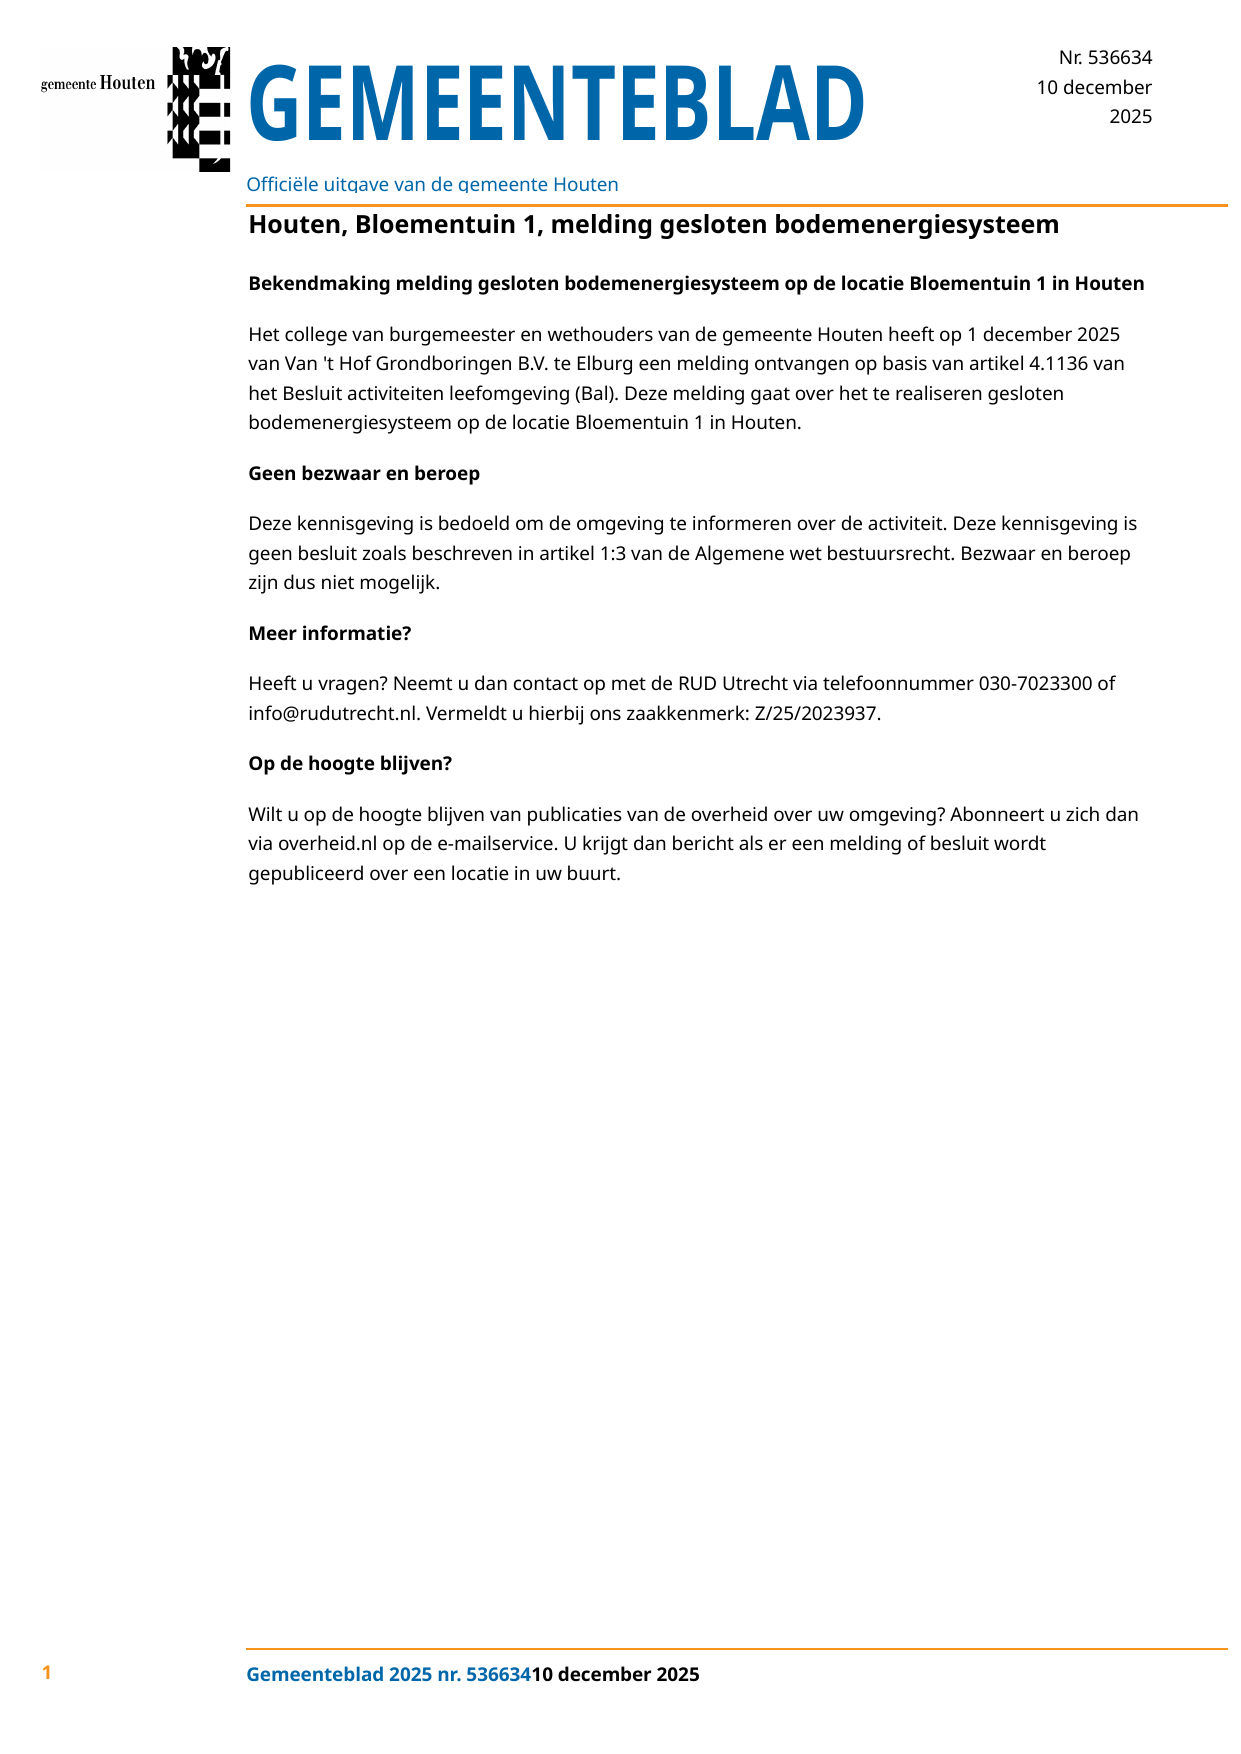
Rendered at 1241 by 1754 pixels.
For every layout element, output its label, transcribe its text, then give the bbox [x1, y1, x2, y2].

text Houten, Bloementuin 1, melding gesloten bodemenergiesysteem [248, 207, 1152, 241]
text Op de hoogte blijven? [248, 750, 1152, 776]
text Heeft u vragen? Neemt u dan contact op met de RUD Utrecht via telefoonnummer 030-7023300 of info@rudutrecht.nl. Vermeldt u hierbij ons zaakkenmerk: Z/25/2023937. [248, 670, 1152, 726]
text Het college van burgemeester en wethouders van de gemeente Houten heeft op 1 december 2025 van Van 't Hof Grondboringen B.V. te Elburg een melding ontvangen op basis van artikel 4.1136 van het Besluit activiteiten leefomgeving (Bal). Deze melding gaat over het te realiseren gesloten bodemenergiesysteem op de locatie Bloementuin 1 in Houten. [248, 321, 1152, 435]
text Geen bezwaar en beroep [248, 460, 1152, 486]
text Meer informatie? [248, 620, 1152, 646]
text Wilt u op de hoogte blijven van publicaties van de overheid over uw omgeving? Abonneert u zich dan via overheid.nl op de e-mailservice. U krijgt dan bericht als er een melding of besluit wordt gepubliceerd over een locatie in uw buurt. [248, 801, 1152, 886]
text Deze kennisgeving is bedoeld om de omgeving te informeren over de activiteit. Deze kennisgeving is geen besluit zoals beschreven in artikel 1:3 van de Algemene wet bestuursrecht. Bezwaar en beroep zijn dus niet mogelijk. [248, 510, 1152, 595]
picture [41, 47, 231, 172]
text Bekendmaking melding gesloten bodemenergiesysteem op de locatie Bloementuin 1 in Houten [248, 270, 1152, 296]
